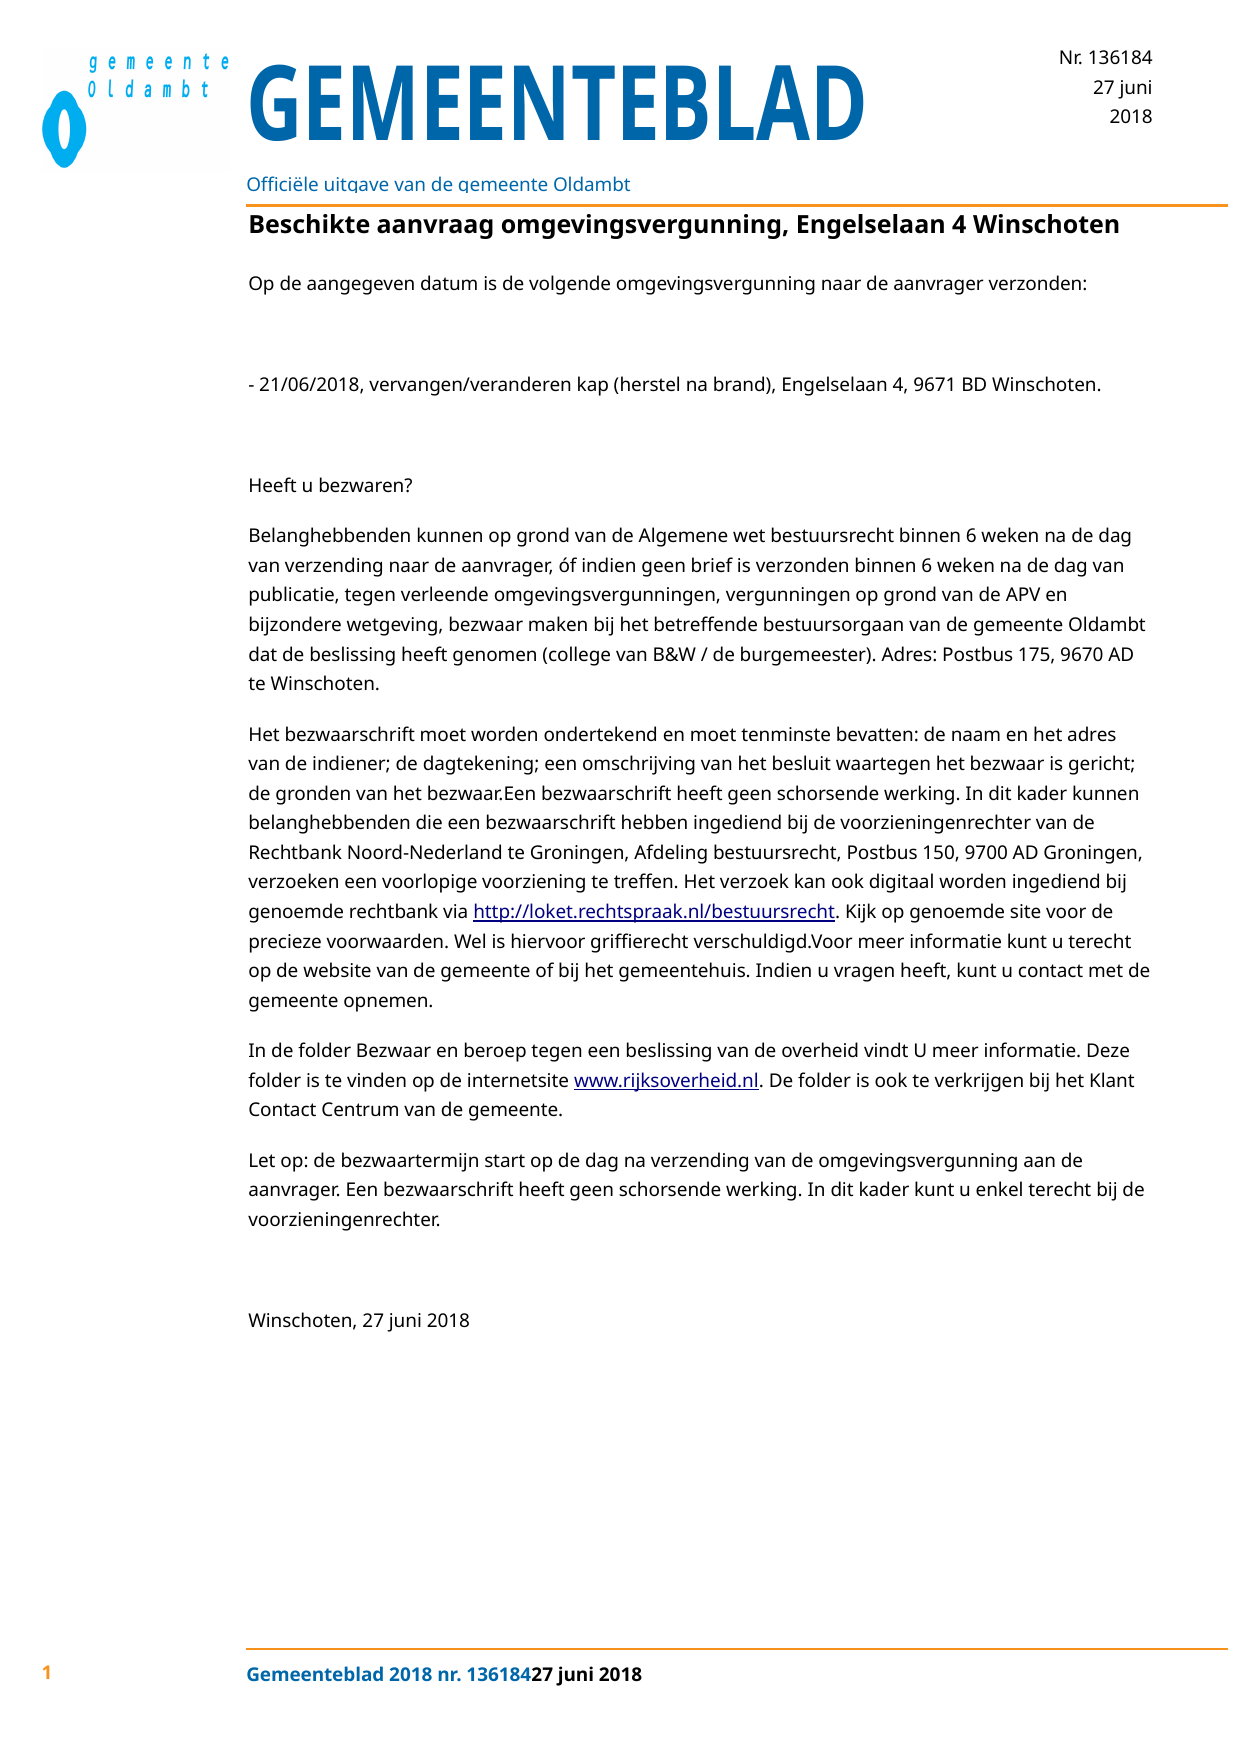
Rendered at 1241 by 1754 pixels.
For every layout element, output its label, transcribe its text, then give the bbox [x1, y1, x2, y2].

picture [41, 47, 231, 172]
text Op de aangegeven datum is de volgende omgevingsvergunning naar de aanvrager verzonden: [248, 270, 1152, 296]
text - 21/06/2018, vervangen/veranderen kap (herstel na brand), Engelselaan 4, 9671 BD Winschoten. [248, 371, 1152, 397]
text Let op: de bezwaartermijn start op de dag na verzending van de omgevingsvergunning aan de aanvrager. Een bezwaarschrift heeft geen schorsende werking. In dit kader kunt u enkel terecht bij de voorzieningenrechter. [248, 1147, 1152, 1232]
text Winschoten, 27 juni 2018 [248, 1307, 1152, 1333]
text Heeft u bezwaren? [248, 472, 1152, 498]
text Belanghebbenden kunnen op grond van de Algemene wet bestuursrecht binnen 6 weken na de dag van verzending naar de aanvrager, óf indien geen brief is verzonden binnen 6 weken na de dag van publicatie, tegen verleende omgevingsvergunningen, vergunningen op grond van de APV en bijzondere wetgeving, bezwaar maken bij het betreffende bestuursorgaan van de gemeente Oldambt dat de beslissing heeft genomen (college van B&W / de burgemeester). Adres: Postbus 175, 9670 AD te Winschoten. [248, 522, 1152, 696]
text Het bezwaarschrift moet worden ondertekend en moet tenminste bevatten: de naam en het adres van de indiener; de dagtekening; een omschrijving van het besluit waartegen het bezwaar is gericht; de gronden van het bezwaar.Een bezwaarschrift heeft geen schorsende werking. In dit kader kunnen belanghebbenden die een bezwaarschrift hebben ingediend bij de voorzieningenrechter van de Rechtbank Noord-Nederland te Groningen, Afdeling bestuursrecht, Postbus 150, 9700 AD Groningen, verzoeken een voorlopige voorziening te treffen. Het verzoek kan ook digitaal worden ingediend bij genoemde rechtbank via http://loket.rechtspraak.nl/bestuursrecht. Kijk op genoemde site voor de precieze voorwaarden. Wel is hiervoor griffierecht verschuldigd.Voor meer informatie kunt u terecht op de website van de gemeente of bij het gemeentehuis. Indien u vragen heeft, kunt u contact met de gemeente opnemen. [248, 721, 1152, 1013]
text In de folder Bezwaar en beroep tegen een beslissing van de overheid vindt U meer informatie. Deze folder is te vinden op de internetsite www.rijksoverheid.nl. De folder is ook te verkrijgen bij het Klant Contact Centrum van de gemeente. [248, 1037, 1152, 1122]
text Beschikte aanvraag omgevingsvergunning, Engelselaan 4 Winschoten [248, 207, 1152, 241]
